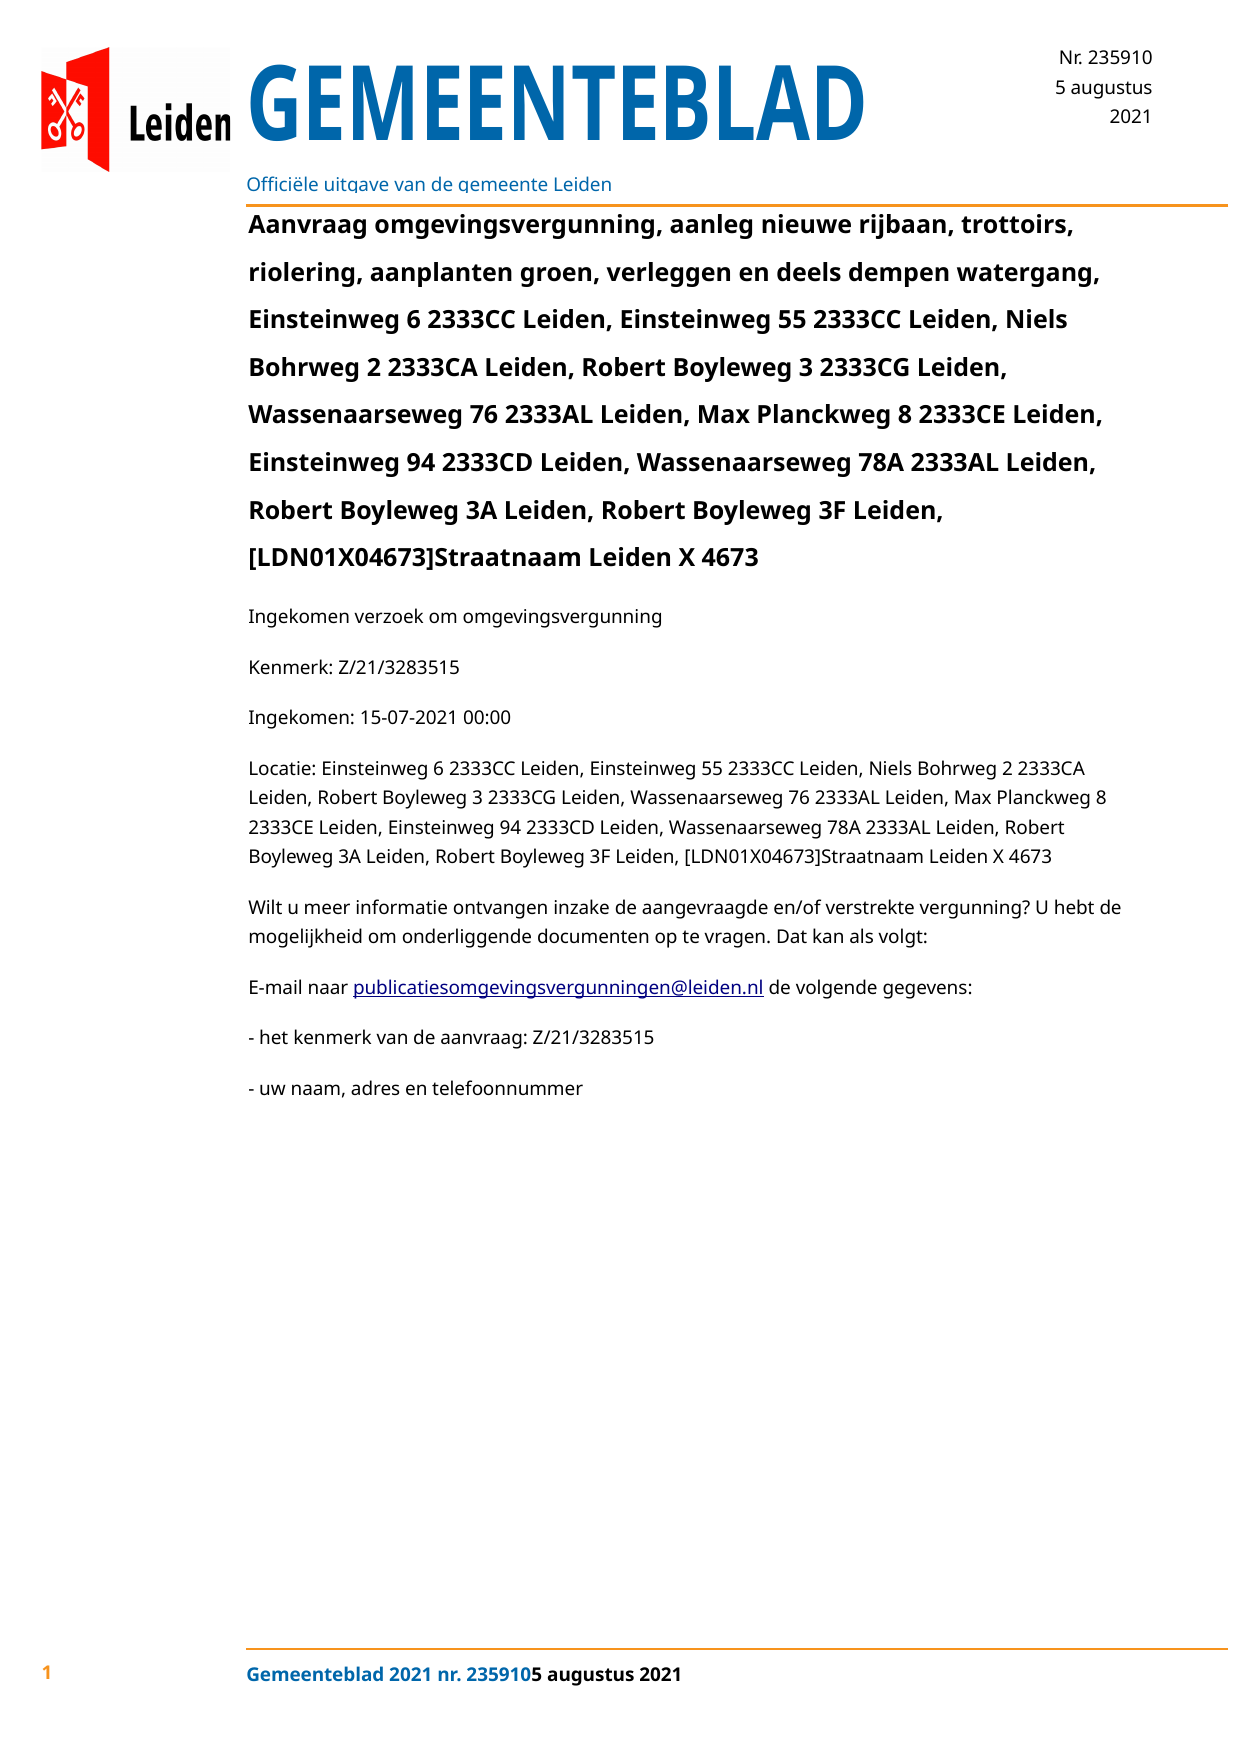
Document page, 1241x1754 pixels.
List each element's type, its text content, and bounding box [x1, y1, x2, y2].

text Kenmerk: Z/21/3283515 [248, 654, 1152, 680]
text Ingekomen verzoek om omgevingsvergunning [248, 603, 1152, 629]
text Ingekomen: 15-07-2021 00:00 [248, 704, 1152, 730]
text Aanvraag omgevingsvergunning, aanleg nieuwe rijbaan, trottoirs, riolering, aanplanten groen, verleggen en deels dempen watergang, Einsteinweg 6 2333CC Leiden, Einsteinweg 55 2333CC Leiden, Niels Bohrweg 2 2333CA Leiden, Robert Boyleweg 3 2333CG Leiden, Wassenaarseweg 76 2333AL Leiden, Max Planckweg 8 2333CE Leiden, Einsteinweg 94 2333CD Leiden, Wassenaarseweg 78A 2333AL Leiden, Robert Boyleweg 3A Leiden, Robert Boyleweg 3F Leiden, [LDN01X04673]Straatnaam Leiden X 4673 [248, 207, 1152, 574]
text Locatie: Einsteinweg 6 2333CC Leiden, Einsteinweg 55 2333CC Leiden, Niels Bohrweg 2 2333CA Leiden, Robert Boyleweg 3 2333CG Leiden, Wassenaarseweg 76 2333AL Leiden, Max Planckweg 8 2333CE Leiden, Einsteinweg 94 2333CD Leiden, Wassenaarseweg 78A 2333AL Leiden, Robert Boyleweg 3A Leiden, Robert Boyleweg 3F Leiden, [LDN01X04673]Straatnaam Leiden X 4673 [248, 755, 1152, 869]
text - het kenmerk van de aanvraag: Z/21/3283515 [248, 1024, 1152, 1050]
picture [41, 47, 231, 172]
text - uw naam, adres en telefoonnummer [248, 1075, 1152, 1101]
text Wilt u meer informatie ontvangen inzake de aangevraagde en/of verstrekte vergunning? U hebt de mogelijkheid om onderliggende documenten op te vragen. Dat kan als volgt: [248, 894, 1152, 949]
text E-mail naar publicatiesomgevingsvergunningen@leiden.nl de volgende gegevens: [248, 974, 1152, 1000]
